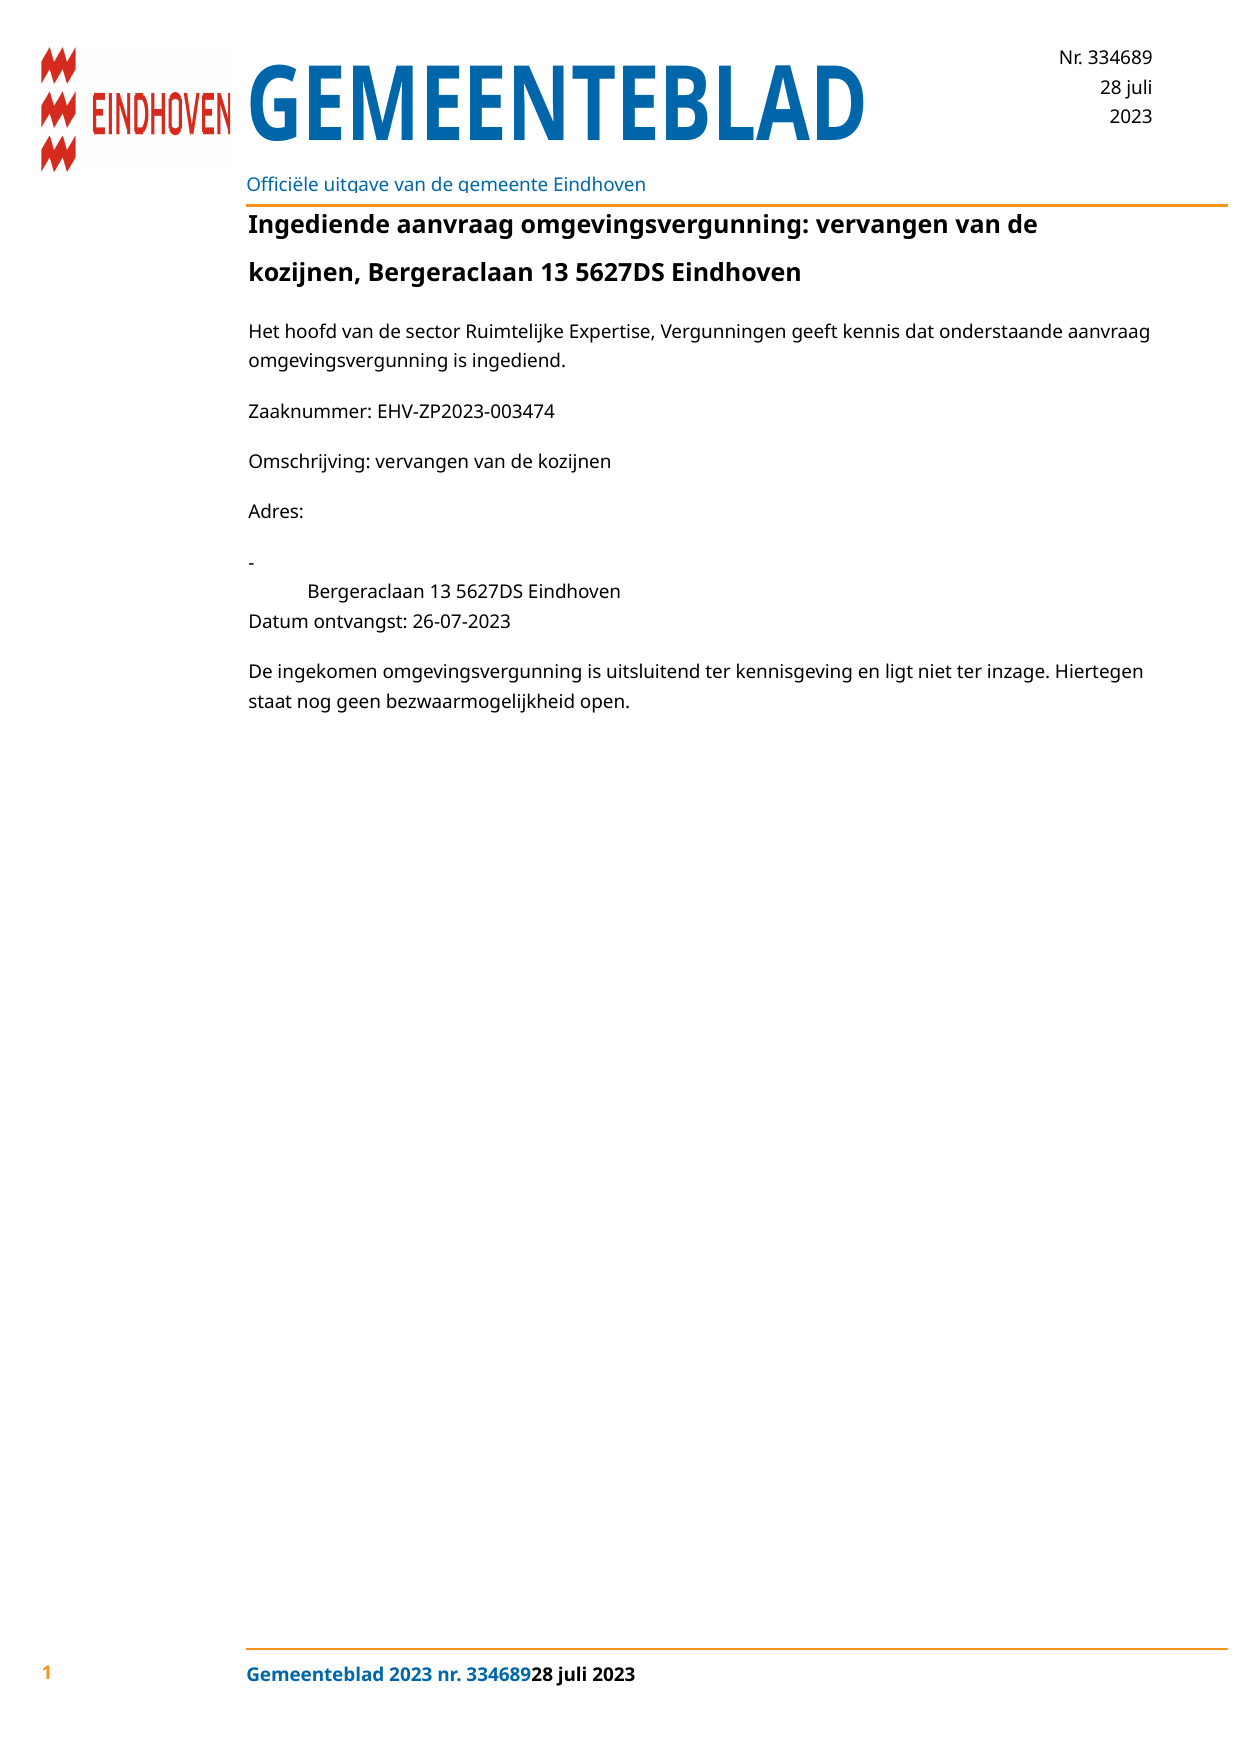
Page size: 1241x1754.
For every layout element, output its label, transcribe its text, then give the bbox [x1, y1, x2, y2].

list Bergeraclaan 13 5627DS Eindhoven [248, 579, 1152, 604]
text Adres: [248, 499, 1152, 524]
text Het hoofd van de sector Ruimtelijke Expertise, Vergunningen geeft kennis dat onderstaande aanvraag omgevingsvergunning is ingediend. [248, 318, 1152, 373]
picture [41, 47, 231, 172]
text Datum ontvangst: 26-07-2023 [248, 608, 1152, 634]
text Zaaknummer: EHV-ZP2023-003474 [248, 398, 1152, 424]
text De ingekomen omgevingsvergunning is uitsluitend ter kennisgeving en ligt niet ter inzage. Hiertegen staat nog geen bezwaarmogelijkheid open. [248, 659, 1152, 714]
text Omschrijving: vervangen van de kozijnen [248, 448, 1152, 474]
text Ingediende aanvraag omgevingsvergunning: vervangen van de kozijnen, Bergeraclaan 13 5627DS Eindhoven [248, 207, 1152, 288]
